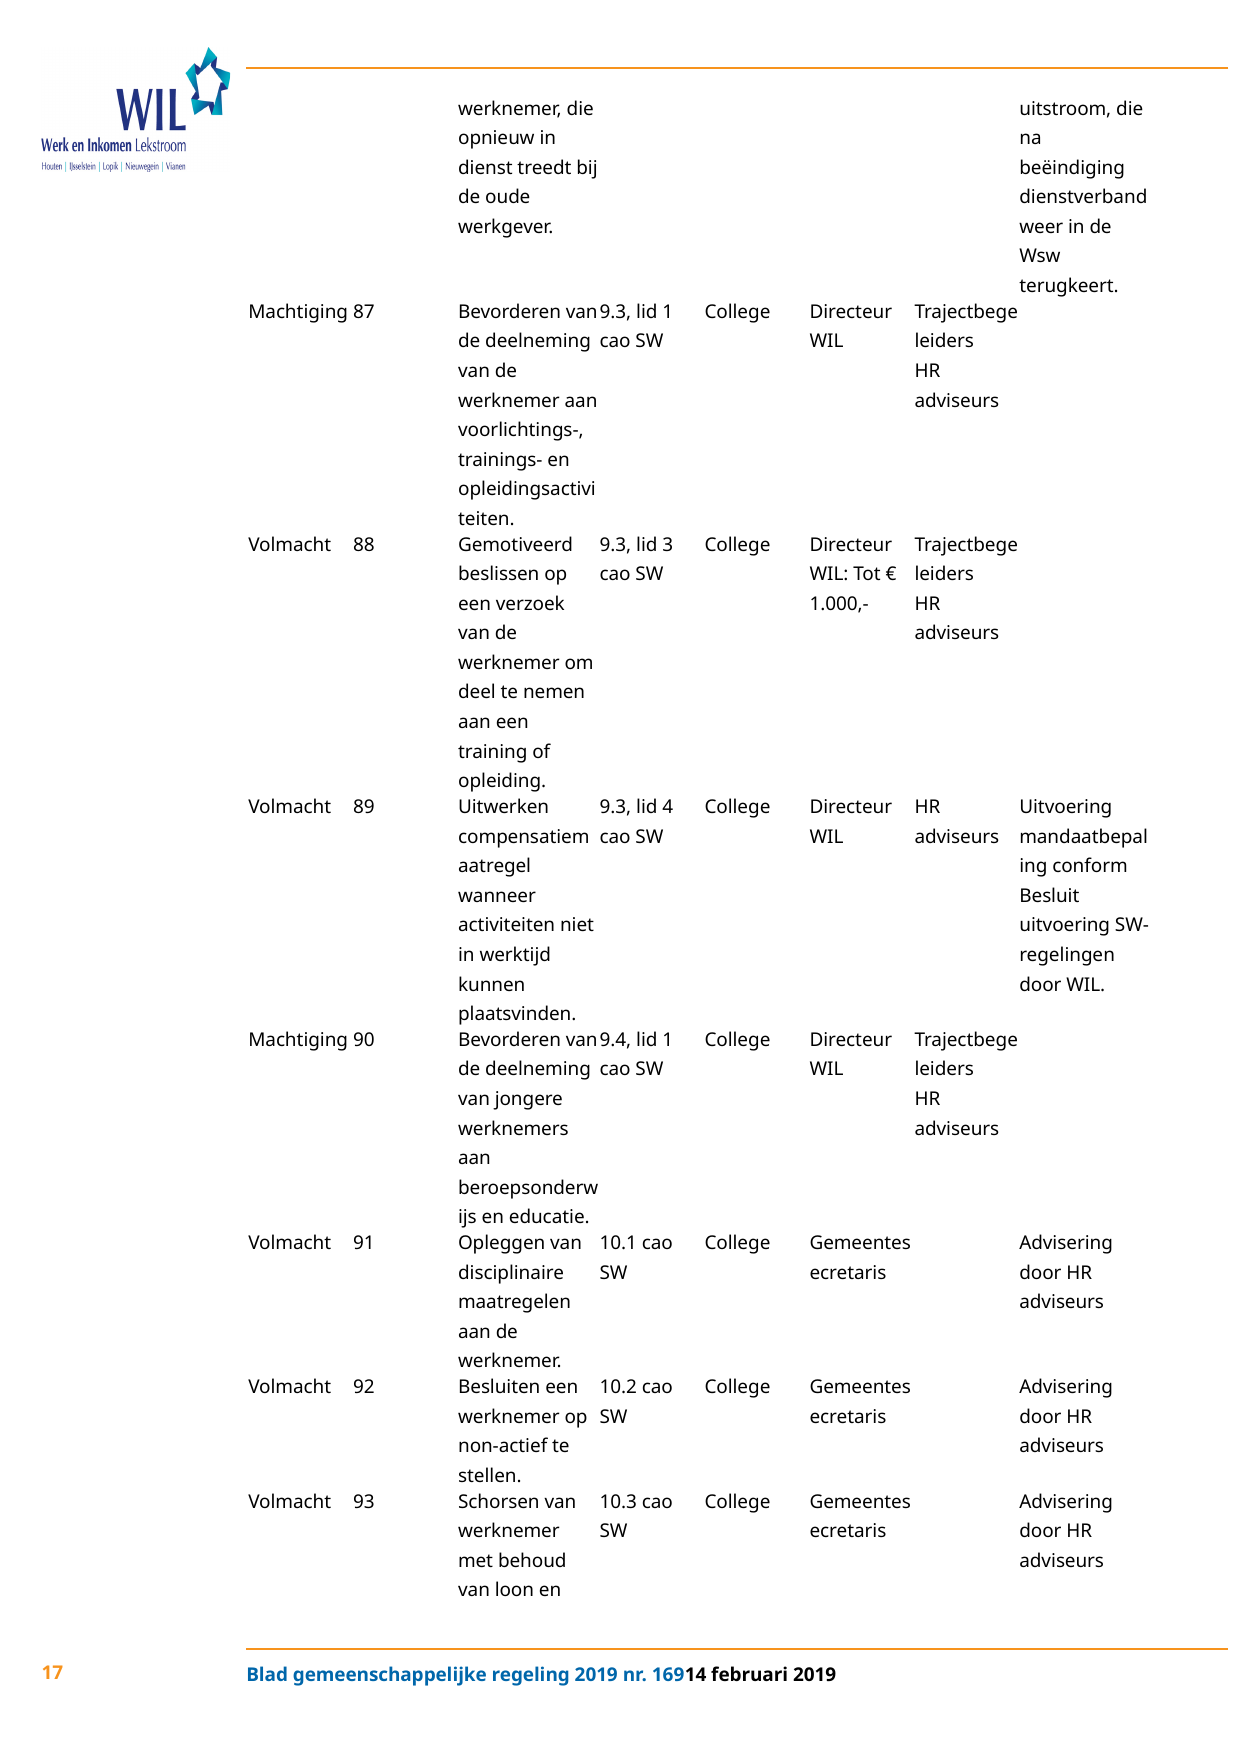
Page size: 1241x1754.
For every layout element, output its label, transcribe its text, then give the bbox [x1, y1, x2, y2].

table_cell College [704, 531, 809, 793]
table_cell HR adviseurs [914, 793, 1019, 1026]
table_cell 9.4, lid 1 cao SW [599, 1026, 704, 1229]
table_cell [1019, 298, 1152, 531]
table_cell Bevorderen van de deelneming van de werknemer aan voorlichtings-, trainings- en opleidingsactiviteiten. [458, 298, 599, 531]
table_cell Advisering door HR adviseurs [1019, 1229, 1152, 1373]
table_cell 10.2 cao SW [599, 1373, 704, 1488]
table_cell 10.1 cao SW [599, 1229, 704, 1373]
table_cell 87 [353, 298, 458, 531]
table_cell 89 [353, 793, 458, 1026]
table_cell College [704, 1373, 809, 1488]
table_cell Gemeentesecretaris [809, 1373, 914, 1488]
table_cell Trajectbegeleiders HR adviseurs [914, 531, 1019, 793]
table_cell [599, 95, 704, 298]
table_cell [353, 95, 458, 298]
table_cell College [704, 1488, 809, 1602]
table_cell College [704, 298, 809, 531]
table_cell 88 [353, 531, 458, 793]
table_cell Schorsen van werknemer met behoud van loon en [458, 1488, 599, 1602]
table_cell [914, 1488, 1019, 1602]
table_cell 91 [353, 1229, 458, 1373]
table_cell 9.3, lid 1 cao SW [599, 298, 704, 531]
table_cell [704, 95, 809, 298]
table_cell Machtiging [248, 1026, 353, 1229]
picture [41, 47, 231, 172]
table_cell [914, 1229, 1019, 1373]
table_cell Gemotiveerd beslissen op een verzoek van de werknemer om deel te nemen aan een training of opleiding. [458, 531, 599, 793]
table_cell uitstroom, die na beëindiging dienstverband weer in de Wsw terugkeert. [1019, 95, 1152, 298]
table_cell Besluiten een werknemer op non-actief te stellen. [458, 1373, 599, 1488]
table_cell Uitvoering mandaatbepaling conform Besluit uitvoering SW-regelingen door WIL. [1019, 793, 1152, 1026]
table_cell College [704, 1026, 809, 1229]
table_cell Volmacht [248, 1488, 353, 1602]
table_cell Directeur WIL [809, 298, 914, 531]
table_cell werknemer, die opnieuw in dienst treedt bij de oude werkgever. [458, 95, 599, 298]
table_cell [1019, 1026, 1152, 1229]
table_cell Advisering door HR adviseurs [1019, 1373, 1152, 1488]
table_cell College [704, 793, 809, 1026]
table_cell 90 [353, 1026, 458, 1229]
table_cell Advisering door HR adviseurs [1019, 1488, 1152, 1602]
table_cell College [704, 1229, 809, 1373]
table_cell 93 [353, 1488, 458, 1602]
table_cell Directeur WIL [809, 793, 914, 1026]
table_cell Trajectbegeleiders HR adviseurs [914, 1026, 1019, 1229]
table_cell [809, 95, 914, 298]
table_cell Directeur WIL: Tot € 1.000,- [809, 531, 914, 793]
table_cell Directeur WIL [809, 1026, 914, 1229]
table_cell Volmacht [248, 1229, 353, 1373]
table_cell [1019, 531, 1152, 793]
table_cell [248, 95, 353, 298]
table_cell Trajectbegeleiders HR adviseurs [914, 298, 1019, 531]
table_cell 9.3, lid 4 cao SW [599, 793, 704, 1026]
table_cell Volmacht [248, 531, 353, 793]
table_cell [914, 95, 1019, 298]
table_cell 92 [353, 1373, 458, 1488]
table_cell [914, 1373, 1019, 1488]
table_cell Volmacht [248, 1373, 353, 1488]
table_cell 10.3 cao SW [599, 1488, 704, 1602]
table_cell Gemeentesecretaris [809, 1229, 914, 1373]
table_cell 9.3, lid 3 cao SW [599, 531, 704, 793]
table_cell Opleggen van disciplinaire maatregelen aan de werknemer. [458, 1229, 599, 1373]
table_cell Gemeentesecretaris [809, 1488, 914, 1602]
table_cell Bevorderen van de deelneming van jongere werknemers aan beroepsonderwijs en educatie. [458, 1026, 599, 1229]
table_cell Uitwerken compensatiemaatregel wanneer activiteiten niet in werktijd kunnen plaatsvinden. [458, 793, 599, 1026]
table_cell Volmacht [248, 793, 353, 1026]
table_cell Machtiging [248, 298, 353, 531]
